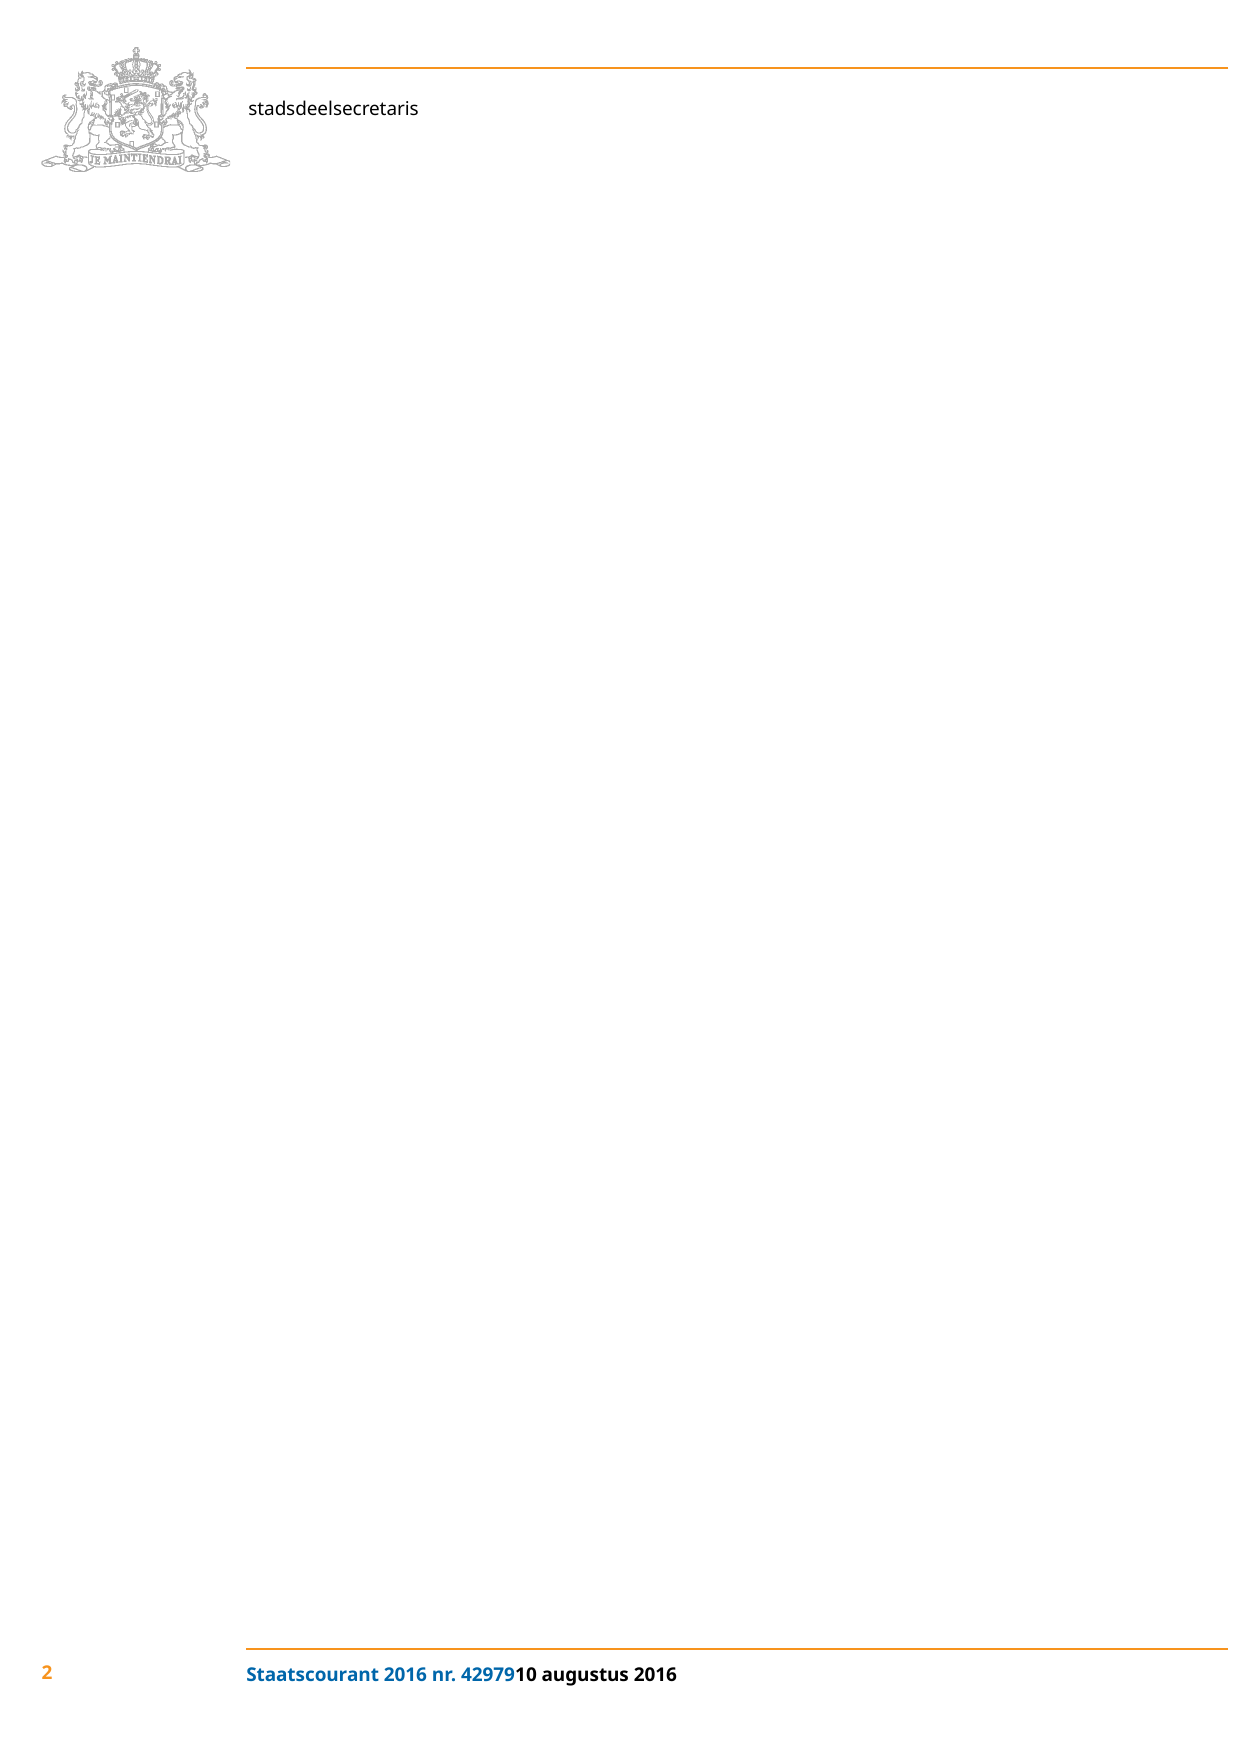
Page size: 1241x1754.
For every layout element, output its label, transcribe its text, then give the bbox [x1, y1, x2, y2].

picture [41, 47, 231, 172]
text stadsdeelsecretaris [248, 95, 1152, 121]
